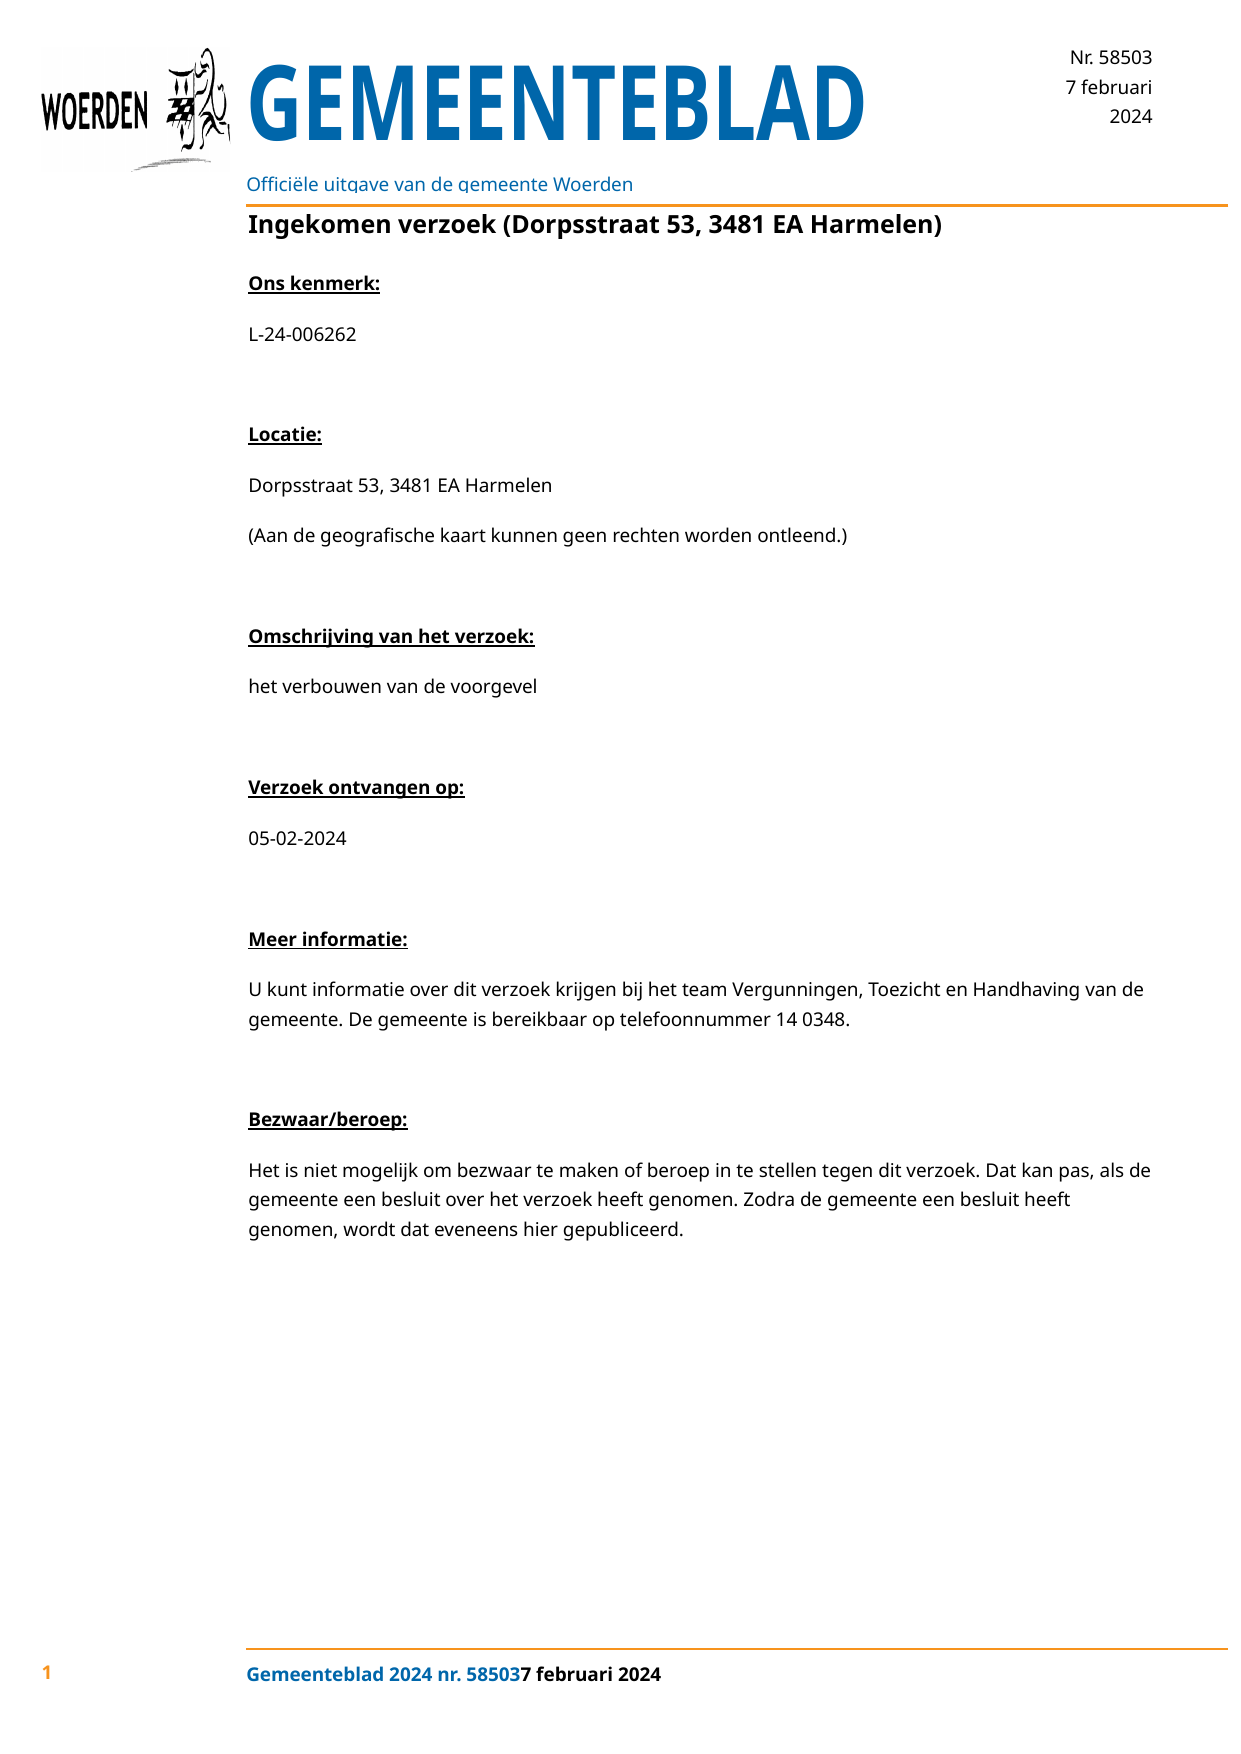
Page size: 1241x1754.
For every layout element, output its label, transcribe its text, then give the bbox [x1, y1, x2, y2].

text Ons kenmerk: [248, 270, 1152, 296]
text Verzoek ontvangen op: [248, 774, 1152, 800]
text Omschrijving van het verzoek: [248, 623, 1152, 649]
text U kunt informatie over dit verzoek krijgen bij het team Vergunningen, Toezicht en Handhaving van de gemeente. De gemeente is bereikbaar op telefoonnummer 14 0348. [248, 976, 1152, 1031]
text 05-02-2024 [248, 825, 1152, 851]
text Ingekomen verzoek (Dorpsstraat 53, 3481 EA Harmelen) [248, 207, 1152, 241]
text Meer informatie: [248, 926, 1152, 951]
text Het is niet mogelijk om bezwaar te maken of beroep in te stellen tegen dit verzoek. Dat kan pas, als de gemeente een besluit over het verzoek heeft genomen. Zodra de gemeente een besluit heeft genomen, wordt dat eveneens hier gepubliceerd. [248, 1157, 1152, 1242]
text Dorpsstraat 53, 3481 EA Harmelen [248, 472, 1152, 498]
text Locatie: [248, 422, 1152, 447]
text (Aan de geografische kaart kunnen geen rechten worden ontleend.) [248, 522, 1152, 548]
picture [41, 47, 231, 172]
text Bezwaar/beroep: [248, 1107, 1152, 1132]
text L-24-006262 [248, 321, 1152, 346]
text het verbouwen van de voorgevel [248, 674, 1152, 699]
